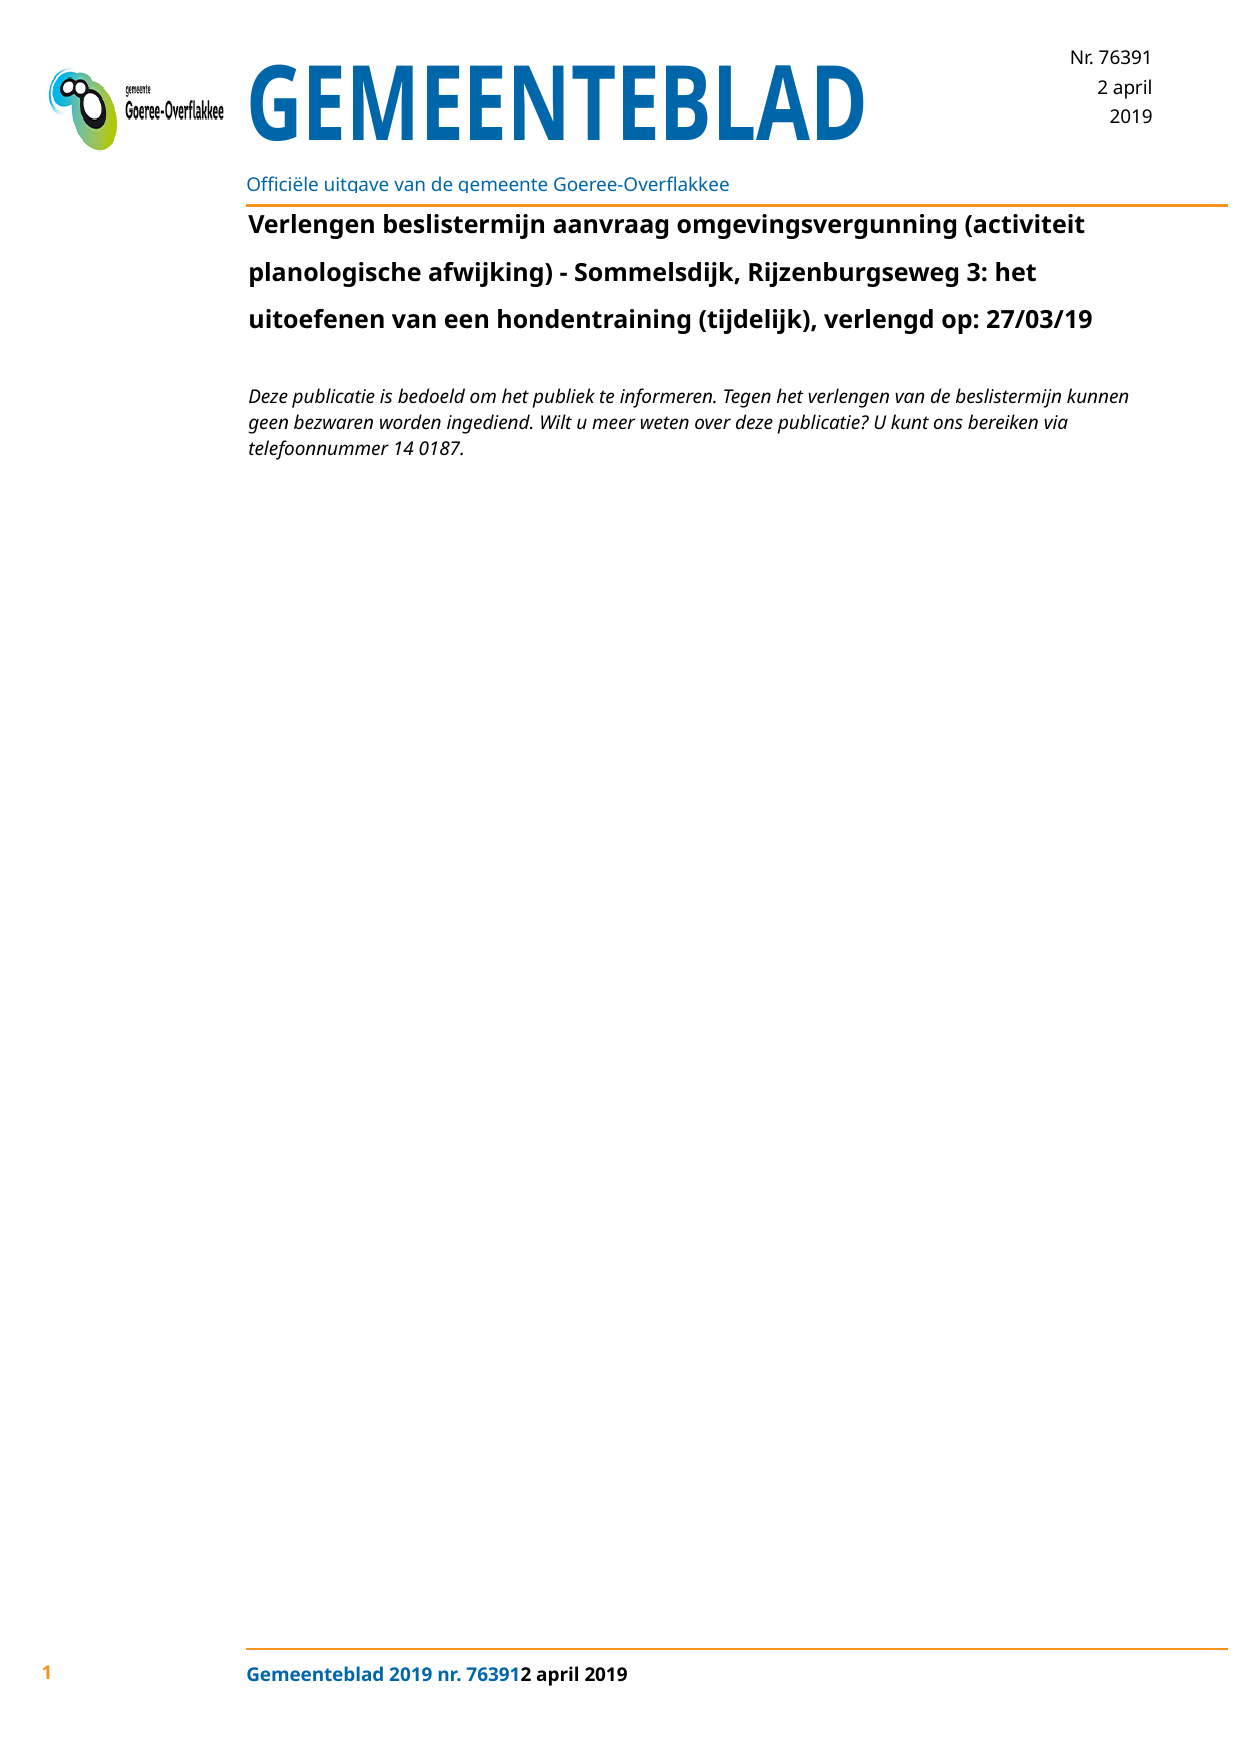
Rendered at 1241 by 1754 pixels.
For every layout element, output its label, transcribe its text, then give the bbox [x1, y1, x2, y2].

text Deze publicatie is bedoeld om het publiek te informeren. Tegen het verlengen van de beslistermijn kunnen geen bezwaren worden ingediend. Wilt u meer weten over deze publicatie? U kunt ons bereiken via telefoonnummer 14 0187. [248, 384, 1152, 461]
picture [41, 47, 231, 172]
text Verlengen beslistermijn aanvraag omgevingsvergunning (activiteit planologische afwijking) - Sommelsdijk, Rijzenburgseweg 3: het uitoefenen van een hondentraining (tijdelijk), verlengd op: 27/03/19 [248, 207, 1152, 336]
